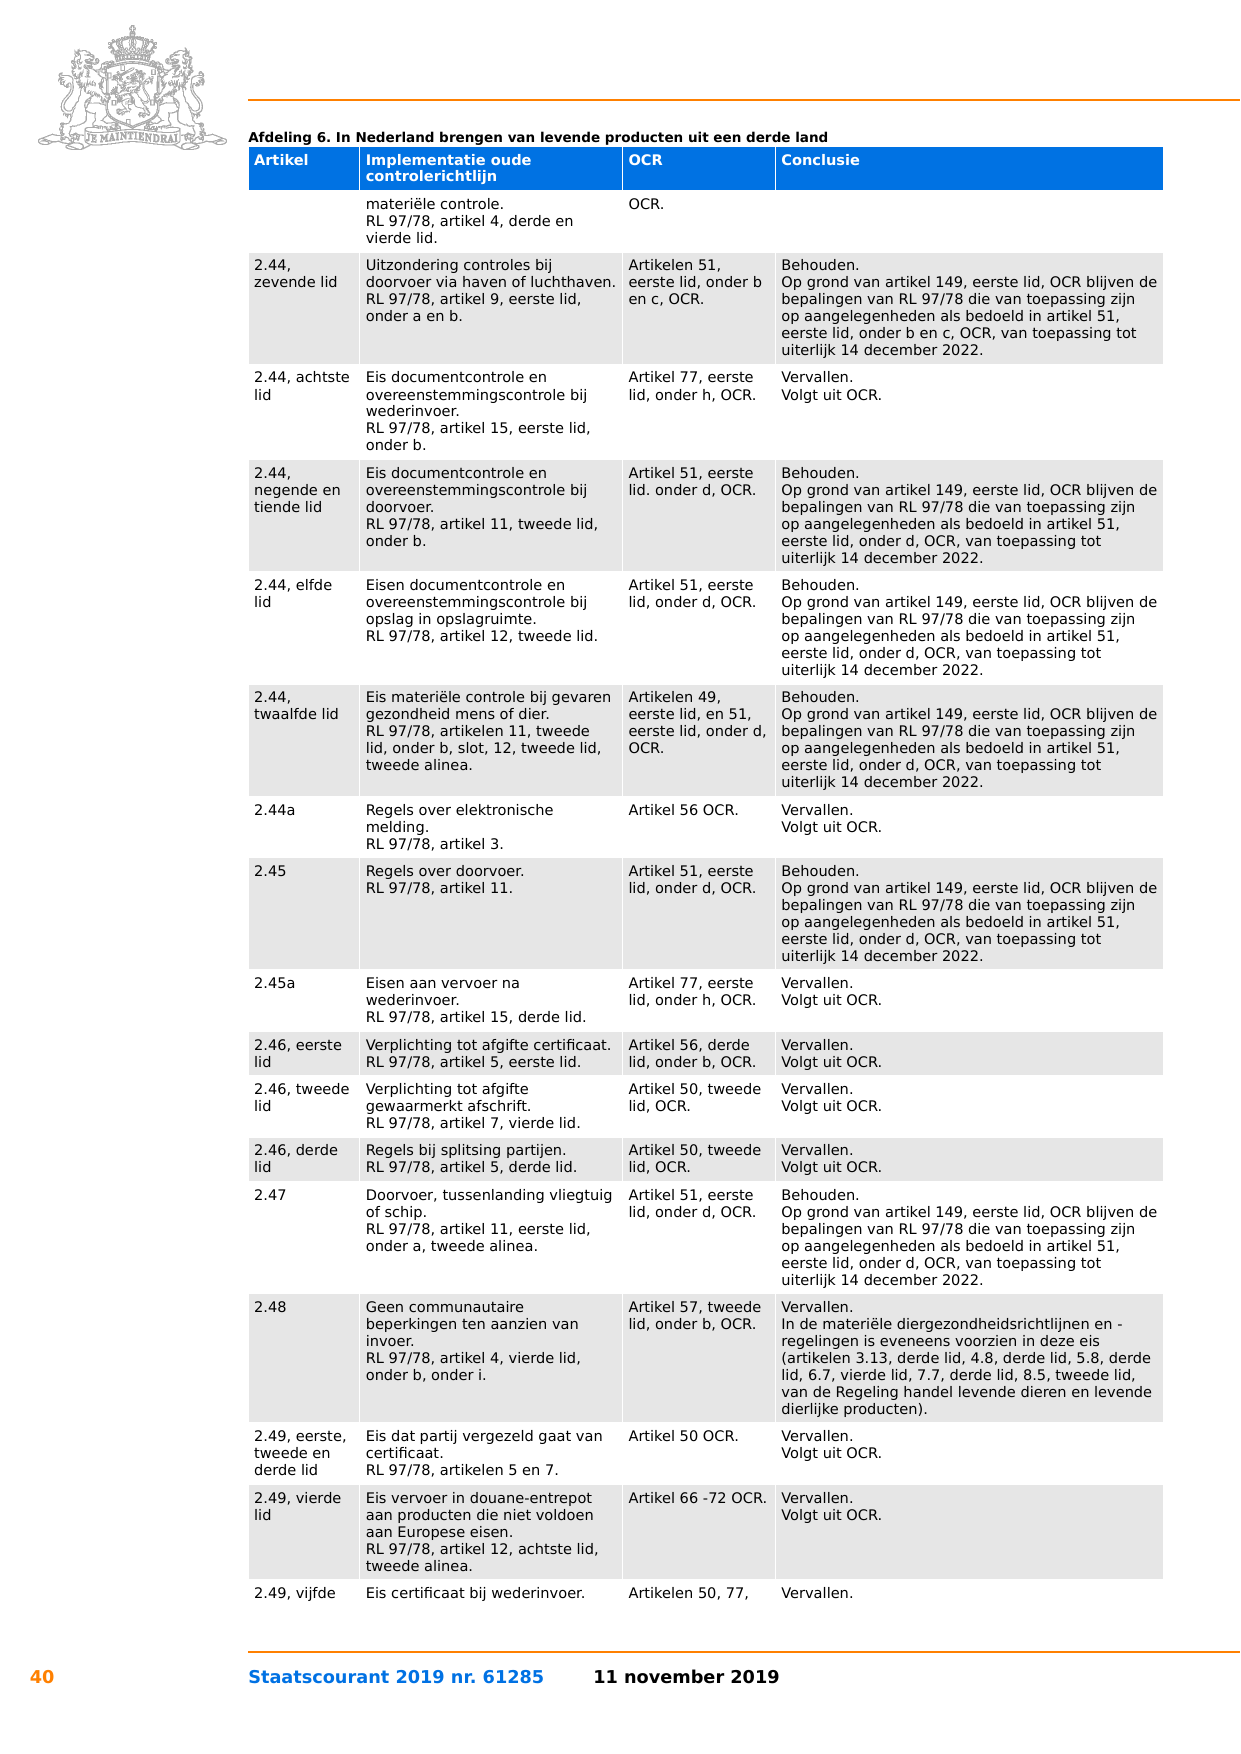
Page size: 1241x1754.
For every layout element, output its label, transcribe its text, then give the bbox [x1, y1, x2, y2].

table_cell OCR [623, 147, 775, 190]
table_cell Uitzondering controles bij doorvoer via haven of luchthaven. RL 97/78, artikel 9, eerste lid, onder a en b. [360, 253, 622, 364]
table_cell 2.44, twaalfde lid [249, 685, 359, 796]
table_cell Artikelen 51, eerste lid, onder b en c, OCR. [623, 253, 775, 364]
table_cell Eis documentcontrole en overeenstemmingscontrole bij doorvoer. RL 97/78, artikel 11, tweede lid, onder b. [360, 460, 622, 571]
table_cell Behouden. Op grond van artikel 149, eerste lid, OCR blijven de bepalingen van RL 97/78 die van toepassing zijn op aangelegenheden als bedoeld in artikel 51, eerste lid, onder d, OCR, van toepassing tot uiterlijk 14 december 2022. [776, 572, 1163, 683]
table_cell Eis vervoer in douane-entrepot aan producten die niet voldoen aan Europese eisen. RL 97/78, artikel 12, achtste lid, tweede alinea. [360, 1485, 622, 1579]
table_cell Artikelen 49, eerste lid, en 51, eerste lid, onder d, OCR. [623, 685, 775, 796]
table_cell [249, 191, 359, 251]
table_cell 2.45 [249, 858, 359, 969]
table_cell Behouden. Op grond van artikel 149, eerste lid, OCR blijven de bepalingen van RL 97/78 die van toepassing zijn op aangelegenheden als bedoeld in artikel 51, eerste lid, onder d, OCR, van toepassing tot uiterlijk 14 december 2022. [776, 1182, 1163, 1293]
table_cell Artikel [249, 147, 359, 190]
table_cell Artikel 50 OCR. [623, 1424, 775, 1484]
table_cell Artikel 51, eerste lid. onder d, OCR. [623, 460, 775, 571]
table_cell Artikel 77, eerste lid, onder h, OCR. [623, 365, 775, 459]
table_cell Eis documentcontrole en overeenstemmingscontrole bij wederinvoer. RL 97/78, artikel 15, eerste lid, onder b. [360, 365, 622, 459]
table_cell Artikel 50, tweede lid, OCR. [623, 1138, 775, 1181]
table_cell Artikel 77, eerste lid, onder h, OCR. [623, 971, 775, 1031]
table_cell 2.46, derde lid [249, 1138, 359, 1181]
table_cell Implementatie oude controlerichtlijn [360, 147, 622, 190]
table_cell Conclusie [776, 147, 1163, 190]
table_cell Vervallen. [776, 1580, 1163, 1607]
table_cell 2.44, elfde lid [249, 572, 359, 683]
table_cell 2.49, vierde lid [249, 1485, 359, 1579]
table_cell Vervallen. Volgt uit OCR. [776, 1076, 1163, 1137]
table_cell 2.48 [249, 1294, 359, 1422]
table_cell Vervallen. Volgt uit OCR. [776, 797, 1163, 857]
table_cell Behouden. Op grond van artikel 149, eerste lid, OCR blijven de bepalingen van RL 97/78 die van toepassing zijn op aangelegenheden als bedoeld in artikel 51, eerste lid, onder d, OCR, van toepassing tot uiterlijk 14 december 2022. [776, 858, 1163, 969]
table_cell Artikel 51, eerste lid, onder d, OCR. [623, 858, 775, 969]
table_cell Artikel 66 -72 OCR. [623, 1485, 775, 1579]
table_cell Vervallen. Volgt uit OCR. [776, 1485, 1163, 1579]
table_cell Verplichting tot afgifte certificaat. RL 97/78, artikel 5, eerste lid. [360, 1032, 622, 1075]
table_cell Doorvoer, tussenlanding vliegtuig of schip. RL 97/78, artikel 11, eerste lid, onder a, tweede alinea. [360, 1182, 622, 1293]
table_cell Geen communautaire beperkingen ten aanzien van invoer. RL 97/78, artikel 4, vierde lid, onder b, onder i. [360, 1294, 622, 1422]
table_cell Artikel 51, eerste lid, onder d, OCR. [623, 572, 775, 683]
table_cell 2.44, negende en tiende lid [249, 460, 359, 571]
table_cell [776, 191, 1163, 251]
table_cell Vervallen. Volgt uit OCR. [776, 1032, 1163, 1075]
table_cell 2.44, zevende lid [249, 253, 359, 364]
table_cell Vervallen. Volgt uit OCR. [776, 971, 1163, 1031]
table_cell 2.46, tweede lid [249, 1076, 359, 1137]
table_cell Vervallen. Volgt uit OCR. [776, 1424, 1163, 1484]
table_cell 2.46, eerste lid [249, 1032, 359, 1075]
table_cell Behouden. Op grond van artikel 149, eerste lid, OCR blijven de bepalingen van RL 97/78 die van toepassing zijn op aangelegenheden als bedoeld in artikel 51, eerste lid, onder d, OCR, van toepassing tot uiterlijk 14 december 2022. [776, 685, 1163, 796]
table_cell Artikel 56 OCR. [623, 797, 775, 857]
table_cell 2.45a [249, 971, 359, 1031]
table_cell Eisen documentcontrole en overeenstemmingscontrole bij opslag in opslagruimte. RL 97/78, artikel 12, tweede lid. [360, 572, 622, 683]
table_cell 2.49, vijfde [249, 1580, 359, 1607]
table_cell Regels over doorvoer. RL 97/78, artikel 11. [360, 858, 622, 969]
table_cell Eis materiële controle bij gevaren gezondheid mens of dier. RL 97/78, artikelen 11, tweede lid, onder b, slot, 12, tweede lid, tweede alinea. [360, 685, 622, 796]
table_cell Behouden. Op grond van artikel 149, eerste lid, OCR blijven de bepalingen van RL 97/78 die van toepassing zijn op aangelegenheden als bedoeld in artikel 51, eerste lid, onder b en c, OCR, van toepassing tot uiterlijk 14 december 2022. [776, 253, 1163, 364]
table_cell Artikel 57, tweede lid, onder b, OCR. [623, 1294, 775, 1422]
table_cell 2.49, eerste, tweede en derde lid [249, 1424, 359, 1484]
table_cell OCR. [623, 191, 775, 251]
table_cell Eisen aan vervoer na wederinvoer. RL 97/78, artikel 15, derde lid. [360, 971, 622, 1031]
table_cell Vervallen. Volgt uit OCR. [776, 1138, 1163, 1181]
table_cell 2.44a [249, 797, 359, 857]
table_cell Regels over elektronische melding. RL 97/78, artikel 3. [360, 797, 622, 857]
table_cell 2.44, achtste lid [249, 365, 359, 459]
table_cell Artikel 50, tweede lid, OCR. [623, 1076, 775, 1137]
table_cell Artikel 51, eerste lid, onder d, OCR. [623, 1182, 775, 1293]
table_cell Behouden. Op grond van artikel 149, eerste lid, OCR blijven de bepalingen van RL 97/78 die van toepassing zijn op aangelegenheden als bedoeld in artikel 51, eerste lid, onder d, OCR, van toepassing tot uiterlijk 14 december 2022. [776, 460, 1163, 571]
table_cell Artikel 56, derde lid, onder b, OCR. [623, 1032, 775, 1075]
table_cell Verplichting tot afgifte gewaarmerkt afschrift. RL 97/78, artikel 7, vierde lid. [360, 1076, 622, 1137]
table_cell Eis certificaat bij wederinvoer. [360, 1580, 622, 1607]
table_cell Regels bij splitsing partijen. RL 97/78, artikel 5, derde lid. [360, 1138, 622, 1181]
table_cell Artikelen 50, 77, [623, 1580, 775, 1607]
table_cell Vervallen. Volgt uit OCR. [776, 365, 1163, 459]
table_header Afdeling 6. In Nederland brengen van levende producten uit een derde land [248, 130, 1163, 146]
table_cell Eis dat partij vergezeld gaat van certificaat. RL 97/78, artikelen 5 en 7. [360, 1424, 622, 1484]
table_cell materiële controle. RL 97/78, artikel 4, derde en vierde lid. [360, 191, 622, 251]
picture [38, 25, 227, 150]
table_cell 2.47 [249, 1182, 359, 1293]
table_cell Vervallen. In de materiële diergezondheidsrichtlijnen en -regelingen is eveneens voorzien in deze eis (artikelen 3.13, derde lid, 4.8, derde lid, 5.8, derde lid, 6.7, vierde lid, 7.7, derde lid, 8.5, tweede lid, van de Regeling handel levende dieren en levende dierlijke producten). [776, 1294, 1163, 1422]
